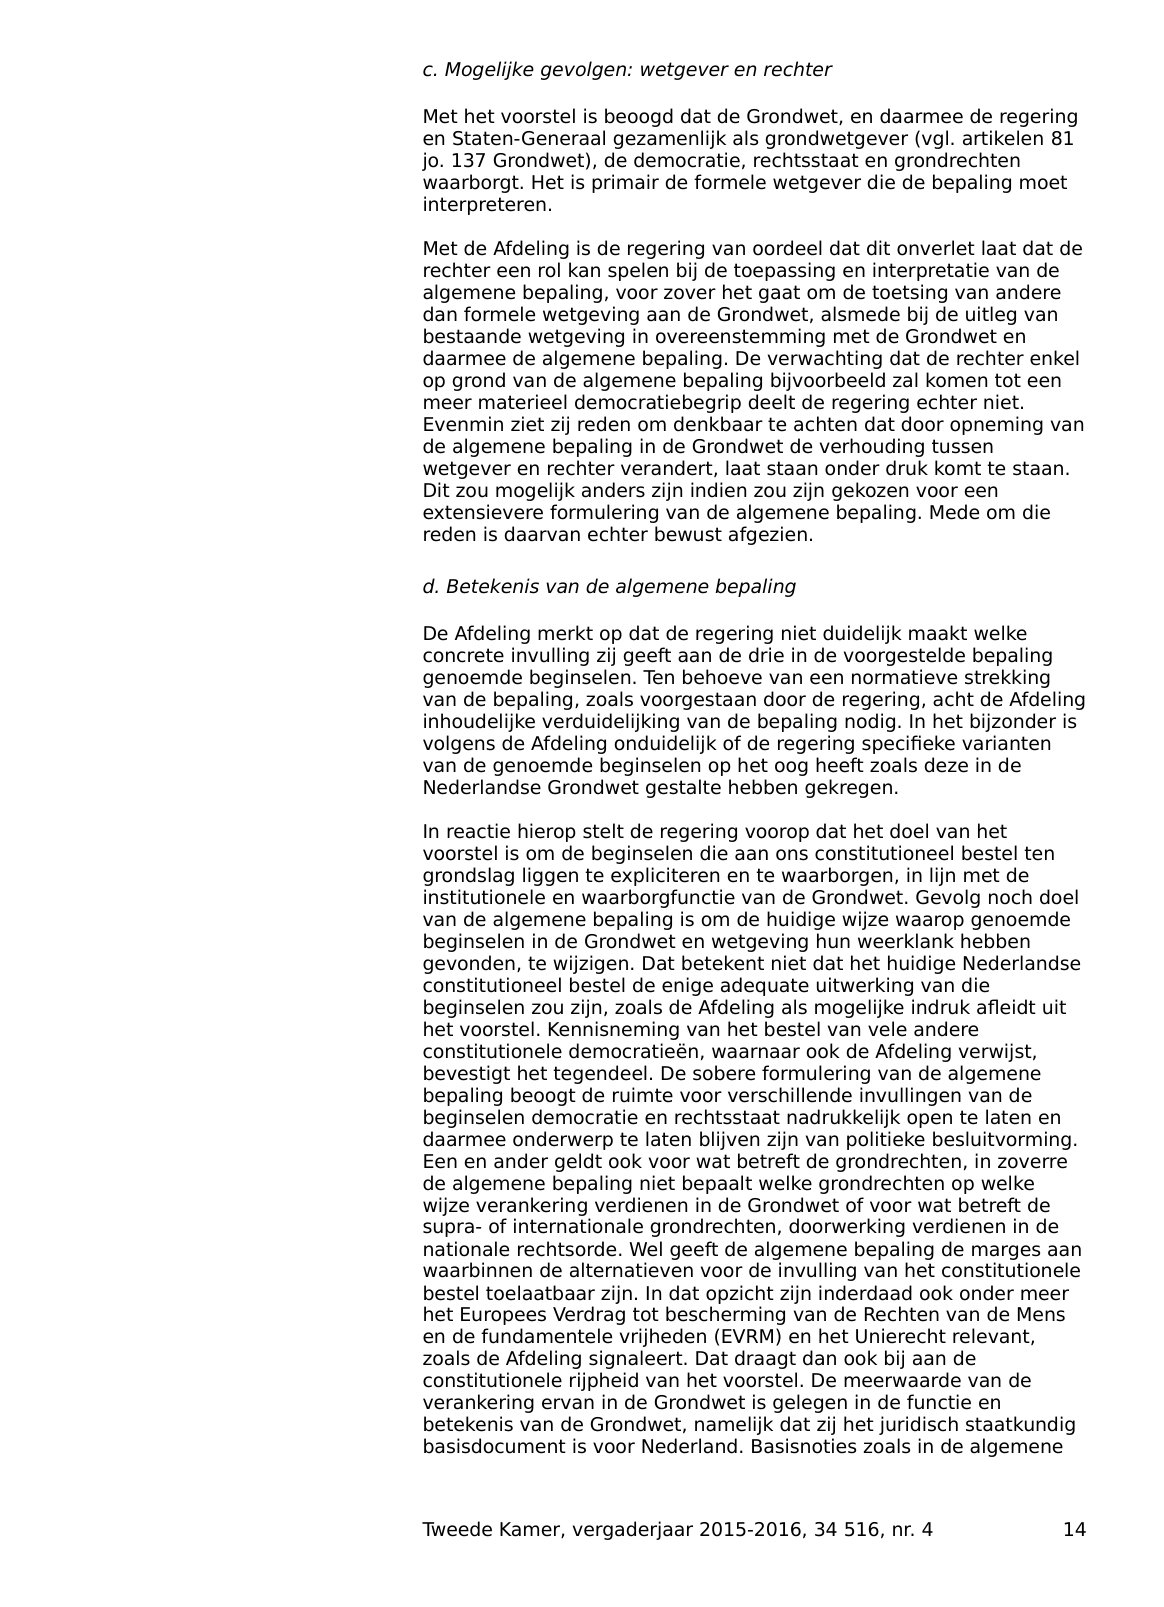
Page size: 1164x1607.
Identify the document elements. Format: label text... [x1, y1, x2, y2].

text In reactie hierop stelt de regering voorop dat het doel van het voorstel is om de beginselen die aan ons constitutioneel bestel ten grondslag liggen te expliciteren en te waarborgen, in lijn met de institutionele en waarborgfunctie van de Grondwet. Gevolg noch doel van de algemene bepaling is om de huidige wijze waarop genoemde beginselen in de Grondwet en wetgeving hun weerklank hebben gevonden, te wijzigen. Dat betekent niet dat het huidige Nederlandse constitutioneel bestel de enige adequate uitwerking van die beginselen zou zijn, zoals de Afdeling als mogelijke indruk afleidt uit het voorstel. Kennisneming van het bestel van vele andere constitutionele democratieën, waarnaar ook de Afdeling verwijst, bevestigt het tegendeel. De sobere formulering van de algemene bepaling beoogt de ruimte voor verschillende invullingen van de beginselen democratie en rechtsstaat nadrukkelijk open te laten en daarmee onderwerp te laten blijven zijn van politieke besluitvorming. Een en ander geldt ook voor wat betreft de grondrechten, in zoverre de algemene bepaling niet bepaalt welke grondrechten op welke wijze verankering verdienen in de Grondwet of voor wat betreft de supra- of internationale grondrechten, doorwerking verdienen in de nationale rechtsorde. Wel geeft de algemene bepaling de marges aan waarbinnen de alternatieven voor de invulling van het constitutionele bestel toelaatbaar zijn. In dat opzicht zijn inderdaad ook onder meer het Europees Verdrag tot bescherming van de Rechten van de Mens en de fundamentele vrijheden (EVRM) en het Unierecht relevant, zoals de Afdeling signaleert. Dat draagt dan ook bij aan de constitutionele rijpheid van het voorstel. De meerwaarde van de verankering ervan in de Grondwet is gelegen in de functie en betekenis van de Grondwet, namelijk dat zij het juridisch staatkundig basisdocument is voor Nederland. Basisnoties zoals in de algemene [422, 821, 1087, 1458]
text Met het voorstel is beoogd dat de Grondwet, en daarmee de regering en Staten-Generaal gezamenlijk als grondwetgever (vgl. artikelen 81 jo. 137 Grondwet), de democratie, rechtsstaat en grondrechten waarborgt. Het is primair de formele wetgever die de bepaling moet interpreteren. [422, 106, 1087, 216]
subtitle c. Mogelijke gevolgen: wetgever en rechter [422, 59, 1087, 81]
text De Afdeling merkt op dat de regering niet duidelijk maakt welke concrete invulling zij geeft aan de drie in de voorgestelde bepaling genoemde beginselen. Ten behoeve van een normatieve strekking van de bepaling, zoals voorgestaan door de regering, acht de Afdeling inhoudelijke verduidelijking van de bepaling nodig. In het bijzonder is volgens de Afdeling onduidelijk of de regering specifieke varianten van de genoemde beginselen op het oog heeft zoals deze in de Nederlandse Grondwet gestalte hebben gekregen. [422, 623, 1087, 799]
subtitle d. Betekenis van de algemene bepaling [422, 576, 1087, 598]
text Met de Afdeling is de regering van oordeel dat dit onverlet laat dat de rechter een rol kan spelen bij de toepassing en interpretatie van de algemene bepaling, voor zover het gaat om de toetsing van andere dan formele wetgeving aan de Grondwet, alsmede bij de uitleg van bestaande wetgeving in overeenstemming met de Grondwet en daarmee de algemene bepaling. De verwachting dat de rechter enkel op grond van de algemene bepaling bijvoorbeeld zal komen tot een meer materieel democratiebegrip deelt de regering echter niet. Evenmin ziet zij reden om denkbaar te achten dat door opneming van de algemene bepaling in de Grondwet de verhouding tussen wetgever en rechter verandert, laat staan onder druk komt te staan. Dit zou mogelijk anders zijn indien zou zijn gekozen voor een extensievere formulering van de algemene bepaling. Mede om die reden is daarvan echter bewust afgezien. [422, 238, 1087, 546]
